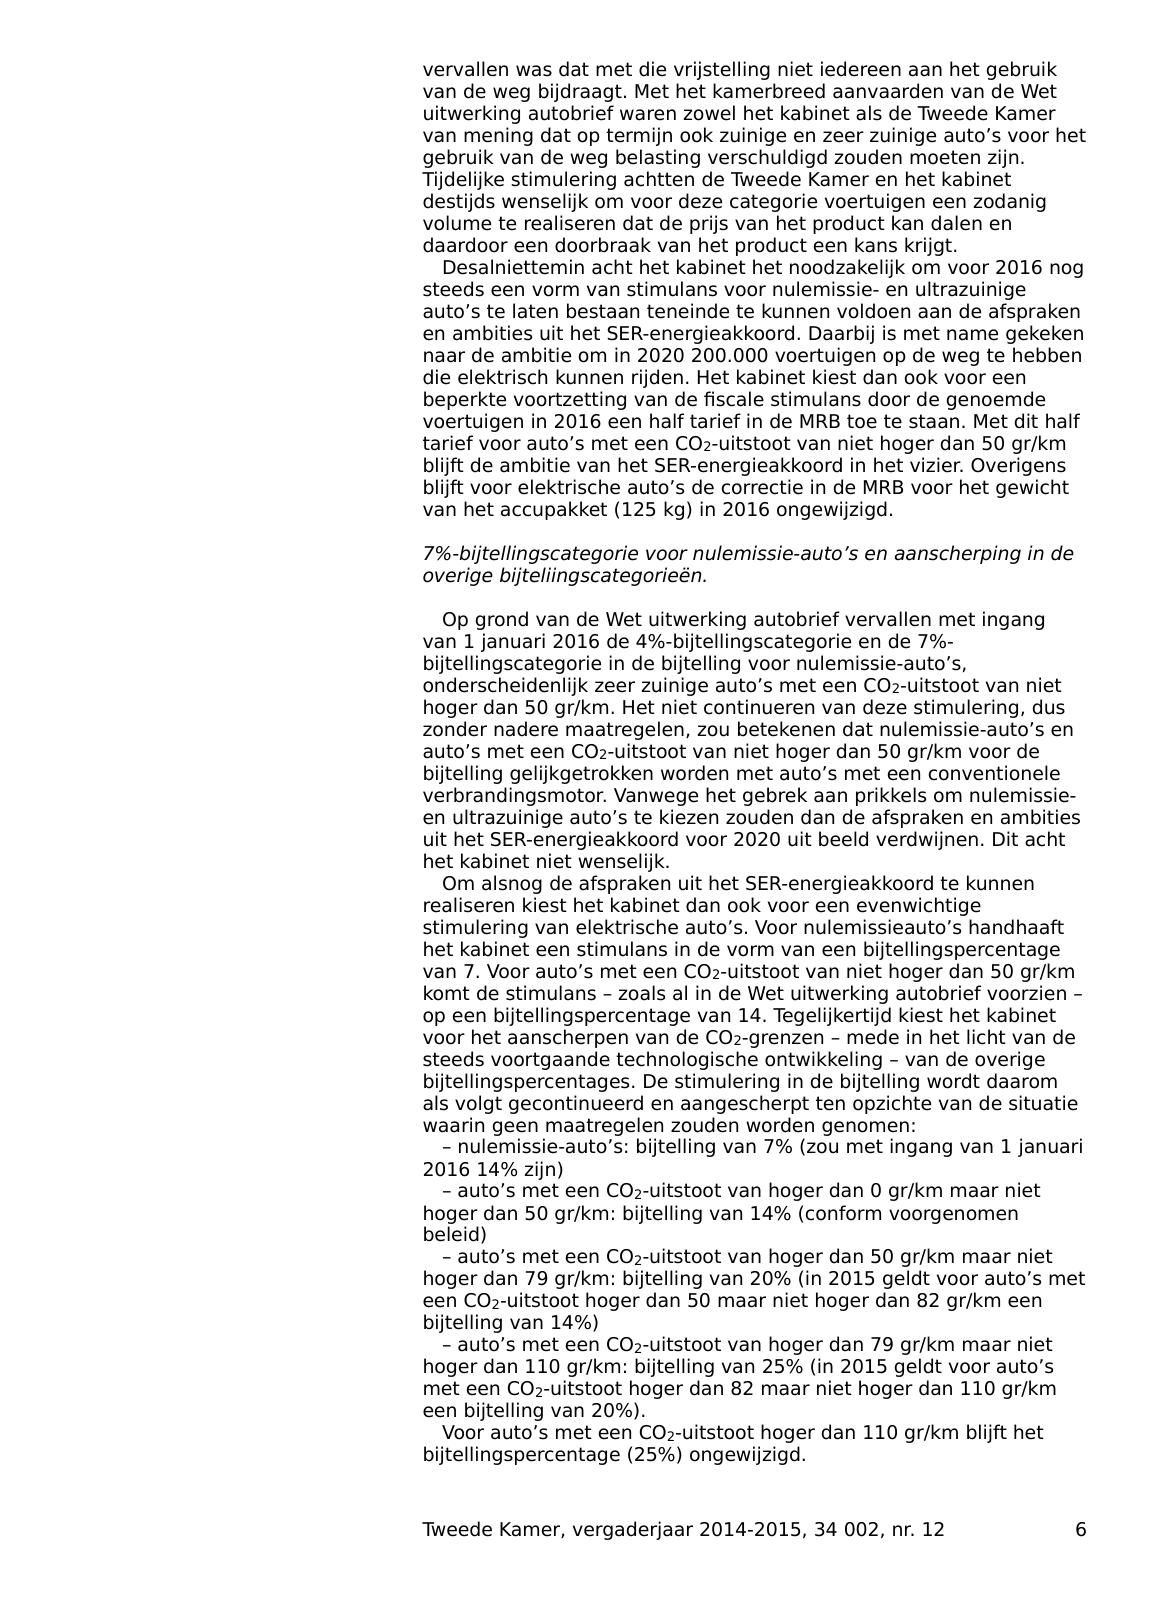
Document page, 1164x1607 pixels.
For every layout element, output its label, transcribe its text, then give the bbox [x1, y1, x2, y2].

text vervallen was dat met die vrijstelling niet iedereen aan het gebruik van de weg bijdraagt. Met het kamerbreed aanvaarden van de Wet uitwerking autobrief waren zowel het kabinet als de Tweede Kamer van mening dat op termijn ook zuinige en zeer zuinige auto’s voor het gebruik van de weg belasting verschuldigd zouden moeten zijn. Tijdelijke stimulering achtten de Tweede Kamer en het kabinet destijds wenselijk om voor deze categorie voertuigen een zodanig volume te realiseren dat de prijs van het product kan dalen en daardoor een doorbraak van het product een kans krijgt. [422, 59, 1087, 257]
text – nulemissie-auto’s: bijtelling van 7% (zou met ingang van 1 januari 2016 14% zijn) [422, 1136, 1087, 1180]
text Op grond van de Wet uitwerking autobrief vervallen met ingang van 1 januari 2016 de 4%-bijtellingscategorie en de 7%-bijtellingscategorie in de bijtelling voor nulemissie-auto’s, onderscheidenlijk zeer zuinige auto’s met een CO2-uitstoot van niet hoger dan 50 gr/km. Het niet continueren van deze stimulering, dus zonder nadere maatregelen, zou betekenen dat nulemissie-auto’s en auto’s met een CO2-uitstoot van niet hoger dan 50 gr/km voor de bijtelling gelijkgetrokken worden met auto’s met een conventionele verbrandingsmotor. Vanwege het gebrek aan prikkels om nulemissie- en ultrazuinige auto’s te kiezen zouden dan de afspraken en ambities uit het SER-energieakkoord voor 2020 uit beeld verdwijnen. Dit acht het kabinet niet wenselijk. [422, 609, 1087, 873]
text – auto’s met een CO2-uitstoot van hoger dan 50 gr/km maar niet hoger dan 79 gr/km: bijtelling van 20% (in 2015 geldt voor auto’s met een CO2-uitstoot hoger dan 50 maar niet hoger dan 82 gr/km een bijtelling van 14%) [422, 1246, 1087, 1334]
subtitle 7%-bijtellingscategorie voor nulemissie-auto’s en aanscherping in de overige bijteliingscategorieën. [422, 543, 1087, 587]
text – auto’s met een CO2-uitstoot van hoger dan 79 gr/km maar niet hoger dan 110 gr/km: bijtelling van 25% (in 2015 geldt voor auto’s met een CO2-uitstoot hoger dan 82 maar niet hoger dan 110 gr/km een bijtelling van 20%). [422, 1334, 1087, 1422]
text Desalniettemin acht het kabinet het noodzakelijk om voor 2016 nog steeds een vorm van stimulans voor nulemissie- en ultrazuinige auto’s te laten bestaan teneinde te kunnen voldoen aan de afspraken en ambities uit het SER-energieakkoord. Daarbij is met name gekeken naar de ambitie om in 2020 200.000 voertuigen op de weg te hebben die elektrisch kunnen rijden. Het kabinet kiest dan ook voor een beperkte voortzetting van de fiscale stimulans door de genoemde voertuigen in 2016 een half tarief in de MRB toe te staan. Met dit half tarief voor auto’s met een CO2-uitstoot van niet hoger dan 50 gr/km blijft de ambitie van het SER-energieakkoord in het vizier. Overigens blijft voor elektrische auto’s de correctie in de MRB voor het gewicht van het accupakket (125 kg) in 2016 ongewijzigd. [422, 257, 1087, 521]
text – auto’s met een CO2-uitstoot van hoger dan 0 gr/km maar niet hoger dan 50 gr/km: bijtelling van 14% (conform voorgenomen beleid) [422, 1180, 1087, 1246]
text Voor auto’s met een CO2-uitstoot hoger dan 110 gr/km blijft het bijtellingspercentage (25%) ongewijzigd. [422, 1422, 1087, 1466]
text Om alsnog de afspraken uit het SER-energieakkoord te kunnen realiseren kiest het kabinet dan ook voor een evenwichtige stimulering van elektrische auto’s. Voor nulemissieauto’s handhaaft het kabinet een stimulans in de vorm van een bijtellingspercentage van 7. Voor auto’s met een CO2-uitstoot van niet hoger dan 50 gr/km komt de stimulans – zoals al in de Wet uitwerking autobrief voorzien – op een bijtellingspercentage van 14. Tegelijkertijd kiest het kabinet voor het aanscherpen van de CO2-grenzen – mede in het licht van de steeds voortgaande technologische ontwikkeling – van de overige bijtellingspercentages. De stimulering in de bijtelling wordt daarom als volgt gecontinueerd en aangescherpt ten opzichte van de situatie waarin geen maatregelen zouden worden genomen: [422, 873, 1087, 1136]
